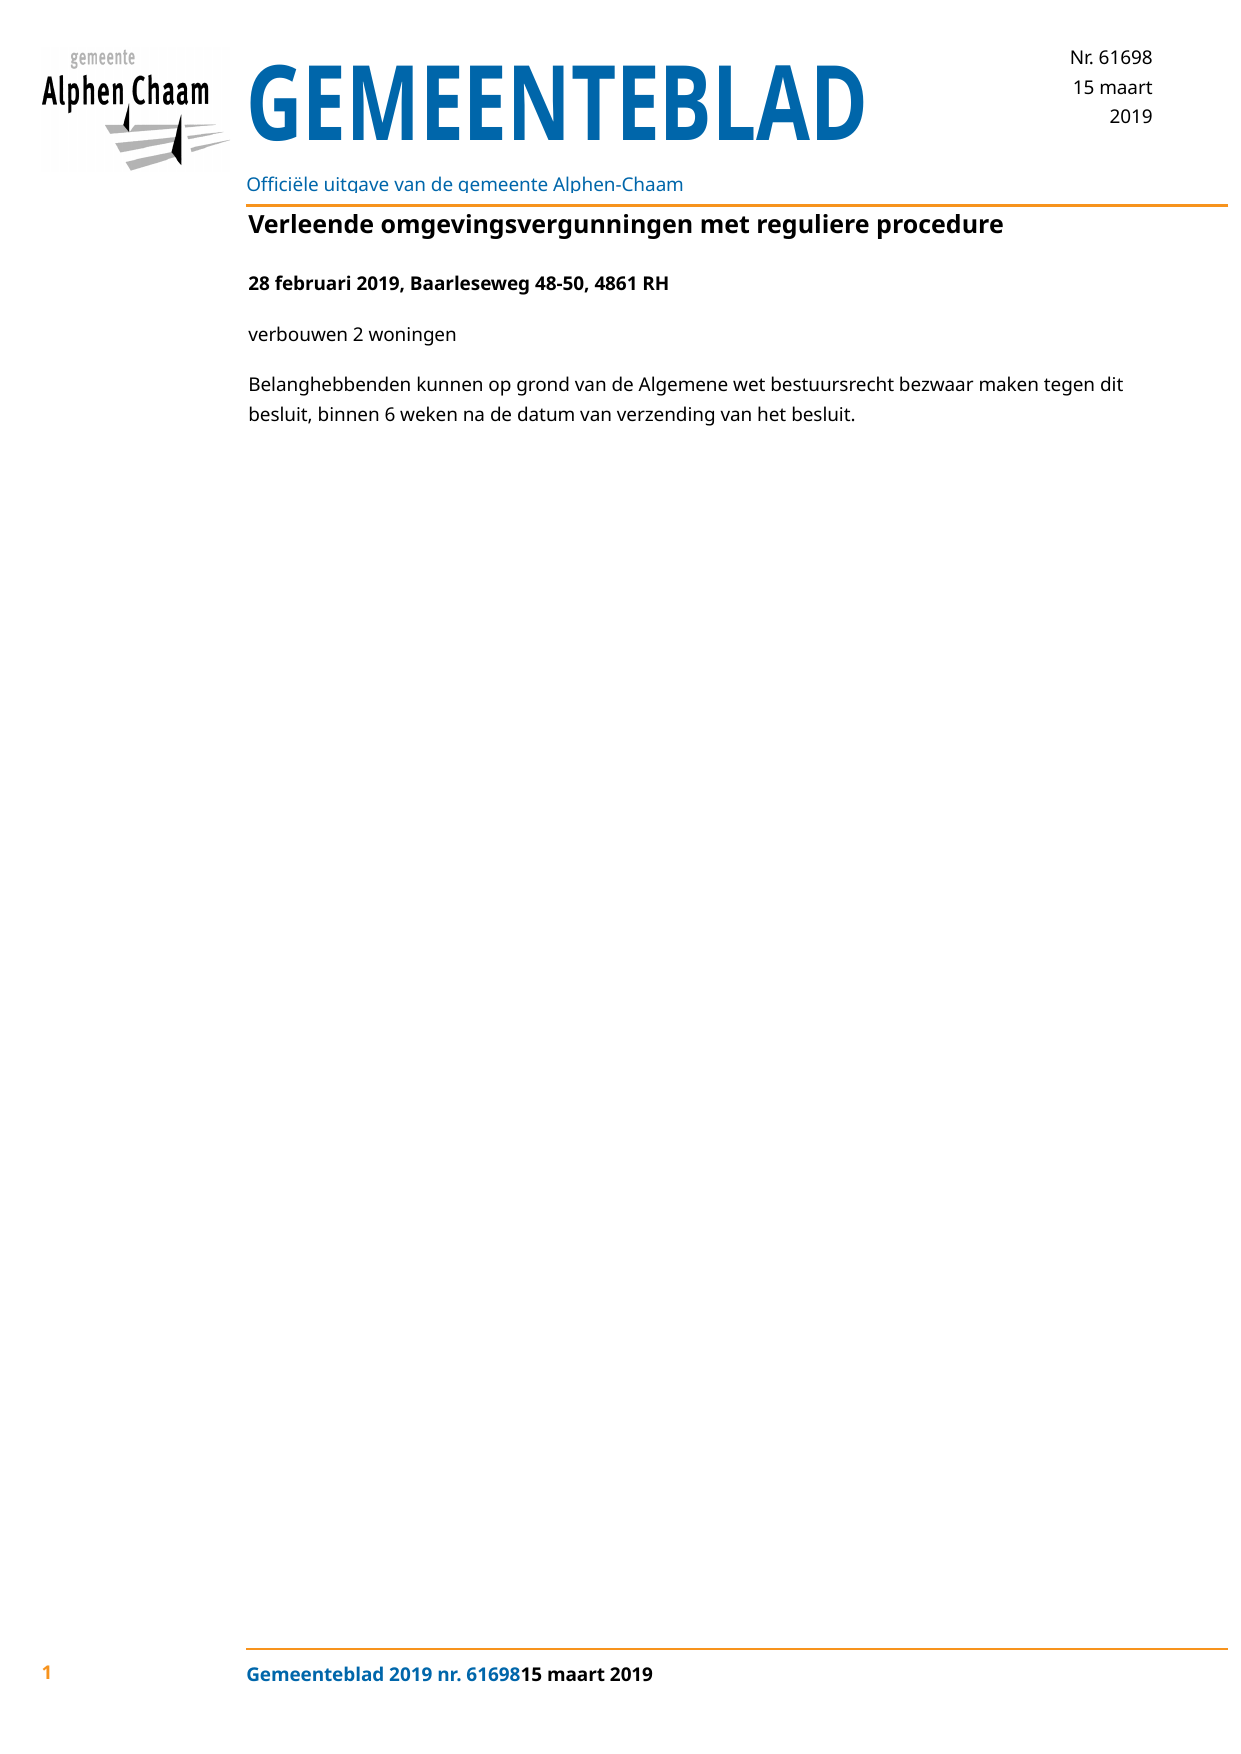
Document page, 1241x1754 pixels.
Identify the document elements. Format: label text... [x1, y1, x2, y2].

picture [41, 47, 231, 172]
text Belanghebbenden kunnen op grond van de Algemene wet bestuursrecht bezwaar maken tegen dit besluit, binnen 6 weken na de datum van verzending van het besluit. [248, 371, 1152, 426]
text verbouwen 2 woningen [248, 321, 1152, 346]
text 28 februari 2019, Baarleseweg 48-50, 4861 RH [248, 270, 1152, 296]
text Verleende omgevingsvergunningen met reguliere procedure [248, 207, 1152, 241]
